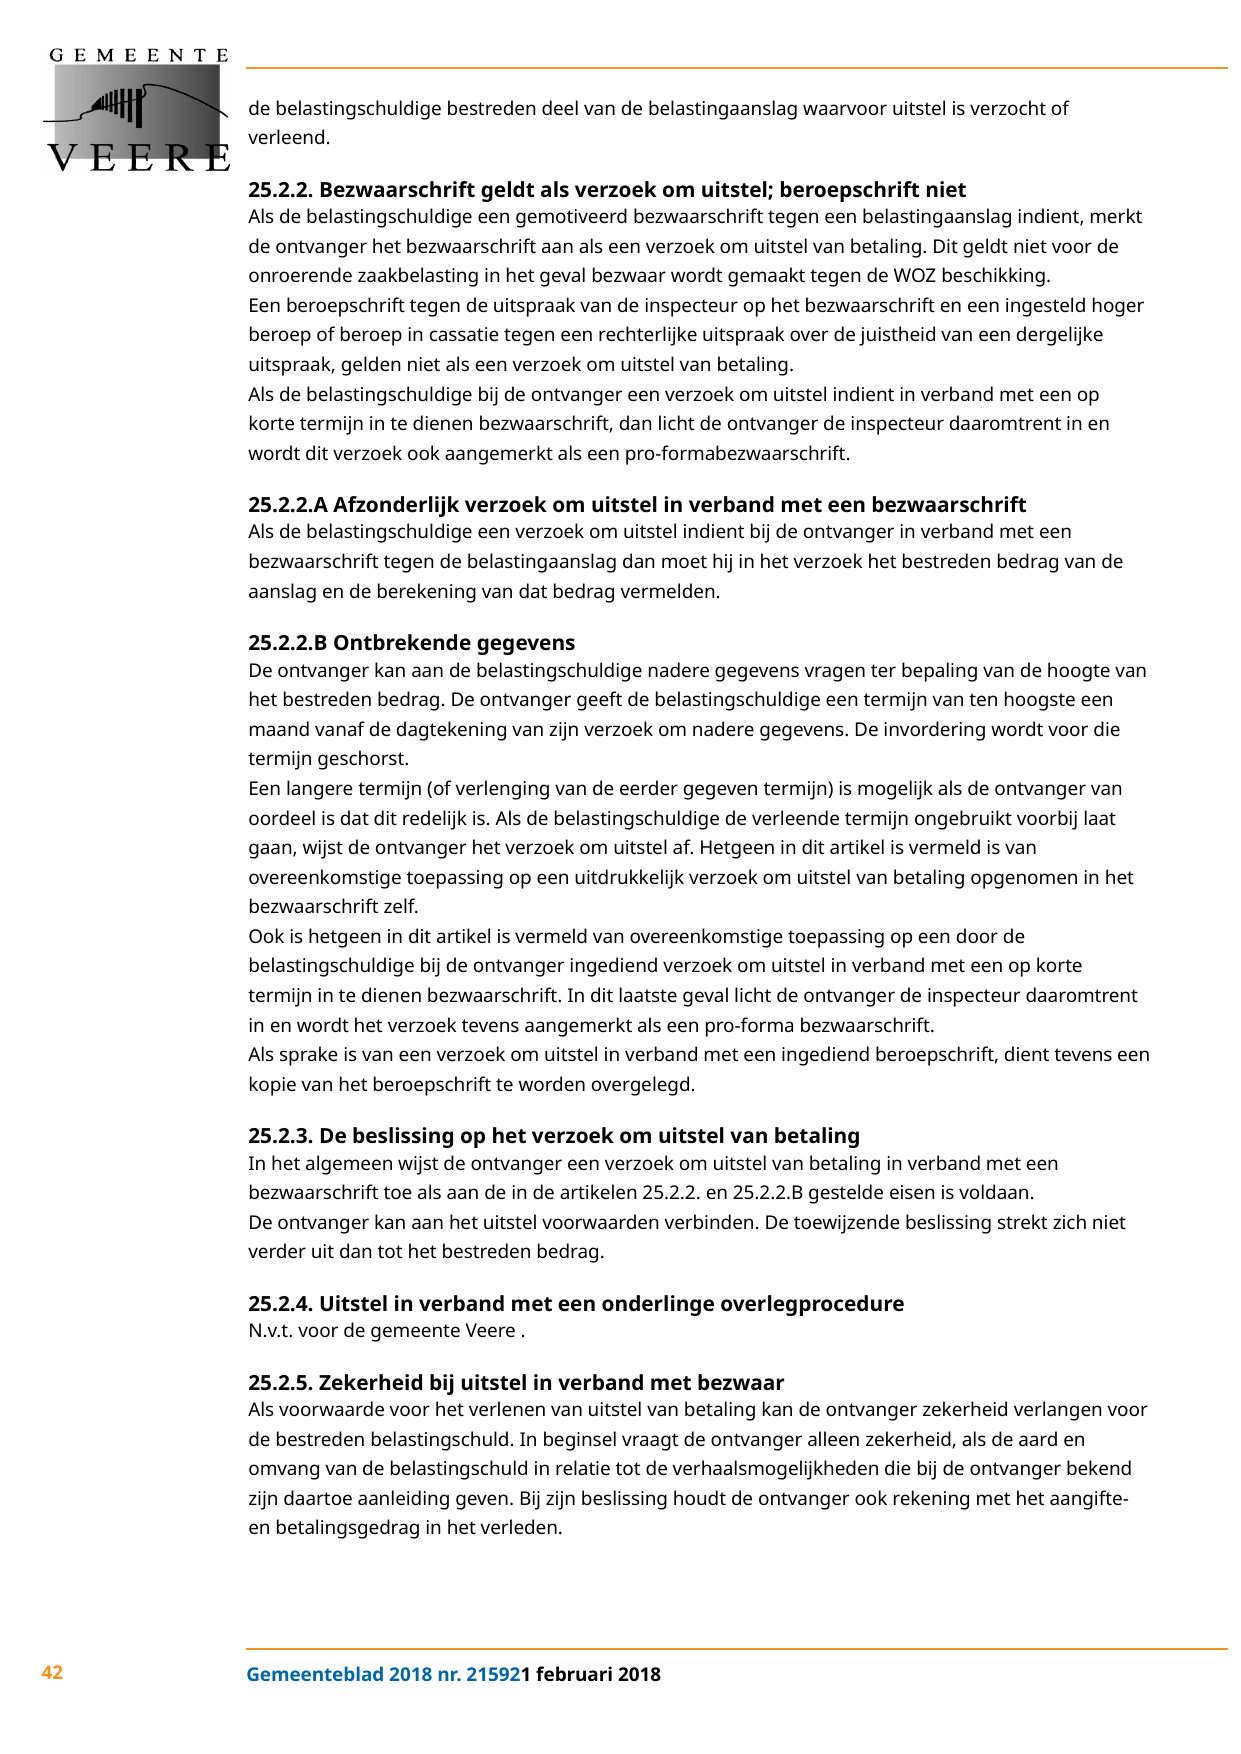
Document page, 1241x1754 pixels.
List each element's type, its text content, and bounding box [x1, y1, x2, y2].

text Als de belastingschuldige bij de ontvanger een verzoek om uitstel indient in verband met een op korte termijn in te dienen bezwaarschrift, dan licht de ontvanger de inspecteur daaromtrent in en wordt dit verzoek ook aangemerkt als een pro-formabezwaarschrift. [248, 381, 1152, 466]
text 25.2.2.B Ontbrekende gegevens [248, 628, 1152, 657]
text 25.2.4. Uitstel in verband met een onderlinge overlegprocedure [248, 1289, 1152, 1317]
text de belastingschuldige bestreden deel van de belastingaanslag waarvoor uitstel is verzocht of verleend. [248, 95, 1152, 150]
text Een langere termijn (of verlenging van de eerder gegeven termijn) is mogelijk als de ontvanger van oordeel is dat dit redelijk is. Als de belastingschuldige de verleende termijn ongebruikt voorbij laat gaan, wijst de ontvanger het verzoek om uitstel af. Hetgeen in dit artikel is vermeld is van overeenkomstige toepassing op een uitdrukkelijk verzoek om uitstel van betaling opgenomen in het bezwaarschrift zelf. [248, 775, 1152, 919]
text Als sprake is van een verzoek om uitstel in verband met een ingediend beroepschrift, dient tevens een kopie van het beroepschrift te worden overgelegd. [248, 1041, 1152, 1097]
text Als de belastingschuldige een verzoek om uitstel indient bij de ontvanger in verband met een bezwaarschrift tegen de belastingaanslag dan moet hij in het verzoek het bestreden bedrag van de aanslag en de berekening van dat bedrag vermelden. [248, 519, 1152, 604]
text Ook is hetgeen in dit artikel is vermeld van overeenkomstige toepassing op een door de belastingschuldige bij de ontvanger ingediend verzoek om uitstel in verband met een op korte termijn in te dienen bezwaarschrift. In dit laatste geval licht de ontvanger de inspecteur daaromtrent in en wordt het verzoek tevens aangemerkt als een pro-forma bezwaarschrift. [248, 923, 1152, 1037]
text 25.2.5. Zekerheid bij uitstel in verband met bezwaar [248, 1368, 1152, 1396]
text In het algemeen wijst de ontvanger een verzoek om uitstel van betaling in verband met een bezwaarschrift toe als aan de in de artikelen 25.2.2. en 25.2.2.B gestelde eisen is voldaan. [248, 1150, 1152, 1205]
text N.v.t. voor de gemeente Veere . [248, 1317, 1152, 1343]
text 25.2.3. De beslissing op het verzoek om uitstel van betaling [248, 1121, 1152, 1150]
text De ontvanger kan aan de belastingschuldige nadere gegevens vragen ter bepaling van de hoogte van het bestreden bedrag. De ontvanger geeft de belastingschuldige een termijn van ten hoogste een maand vanaf de dagtekening van zijn verzoek om nadere gegevens. De invordering wordt voor die termijn geschorst. [248, 657, 1152, 771]
text Als de belastingschuldige een gemotiveerd bezwaarschrift tegen een belastingaanslag indient, merkt de ontvanger het bezwaarschrift aan als een verzoek om uitstel van betaling. Dit geldt niet voor de onroerende zaakbelasting in het geval bezwaar wordt gemaakt tegen de WOZ beschikking. [248, 203, 1152, 288]
text De ontvanger kan aan het uitstel voorwaarden verbinden. De toewijzende beslissing strekt zich niet verder uit dan tot het bestreden bedrag. [248, 1209, 1152, 1264]
text Als voorwaarde voor het verlenen van uitstel van betaling kan de ontvanger zekerheid verlangen voor de bestreden belastingschuld. In beginsel vraagt de ontvanger alleen zekerheid, als de aard en omvang van de belastingschuld in relatie tot de verhaalsmogelijkheden die bij de ontvanger bekend zijn daartoe aanleiding geven. Bij zijn beslissing houdt de ontvanger ook rekening met het aangifte- en betalingsgedrag in het verleden. [248, 1396, 1152, 1540]
picture [41, 47, 231, 172]
text 25.2.2. Bezwaarschrift geldt als verzoek om uitstel; beroepschrift niet [248, 175, 1152, 203]
text Een beroepschrift tegen de uitspraak van de inspecteur op het bezwaarschrift en een ingesteld hoger beroep of beroep in cassatie tegen een rechterlijke uitspraak over de juistheid van een dergelijke uitspraak, gelden niet als een verzoek om uitstel van betaling. [248, 292, 1152, 377]
text 25.2.2.A Afzonderlijk verzoek om uitstel in verband met een bezwaarschrift [248, 490, 1152, 519]
